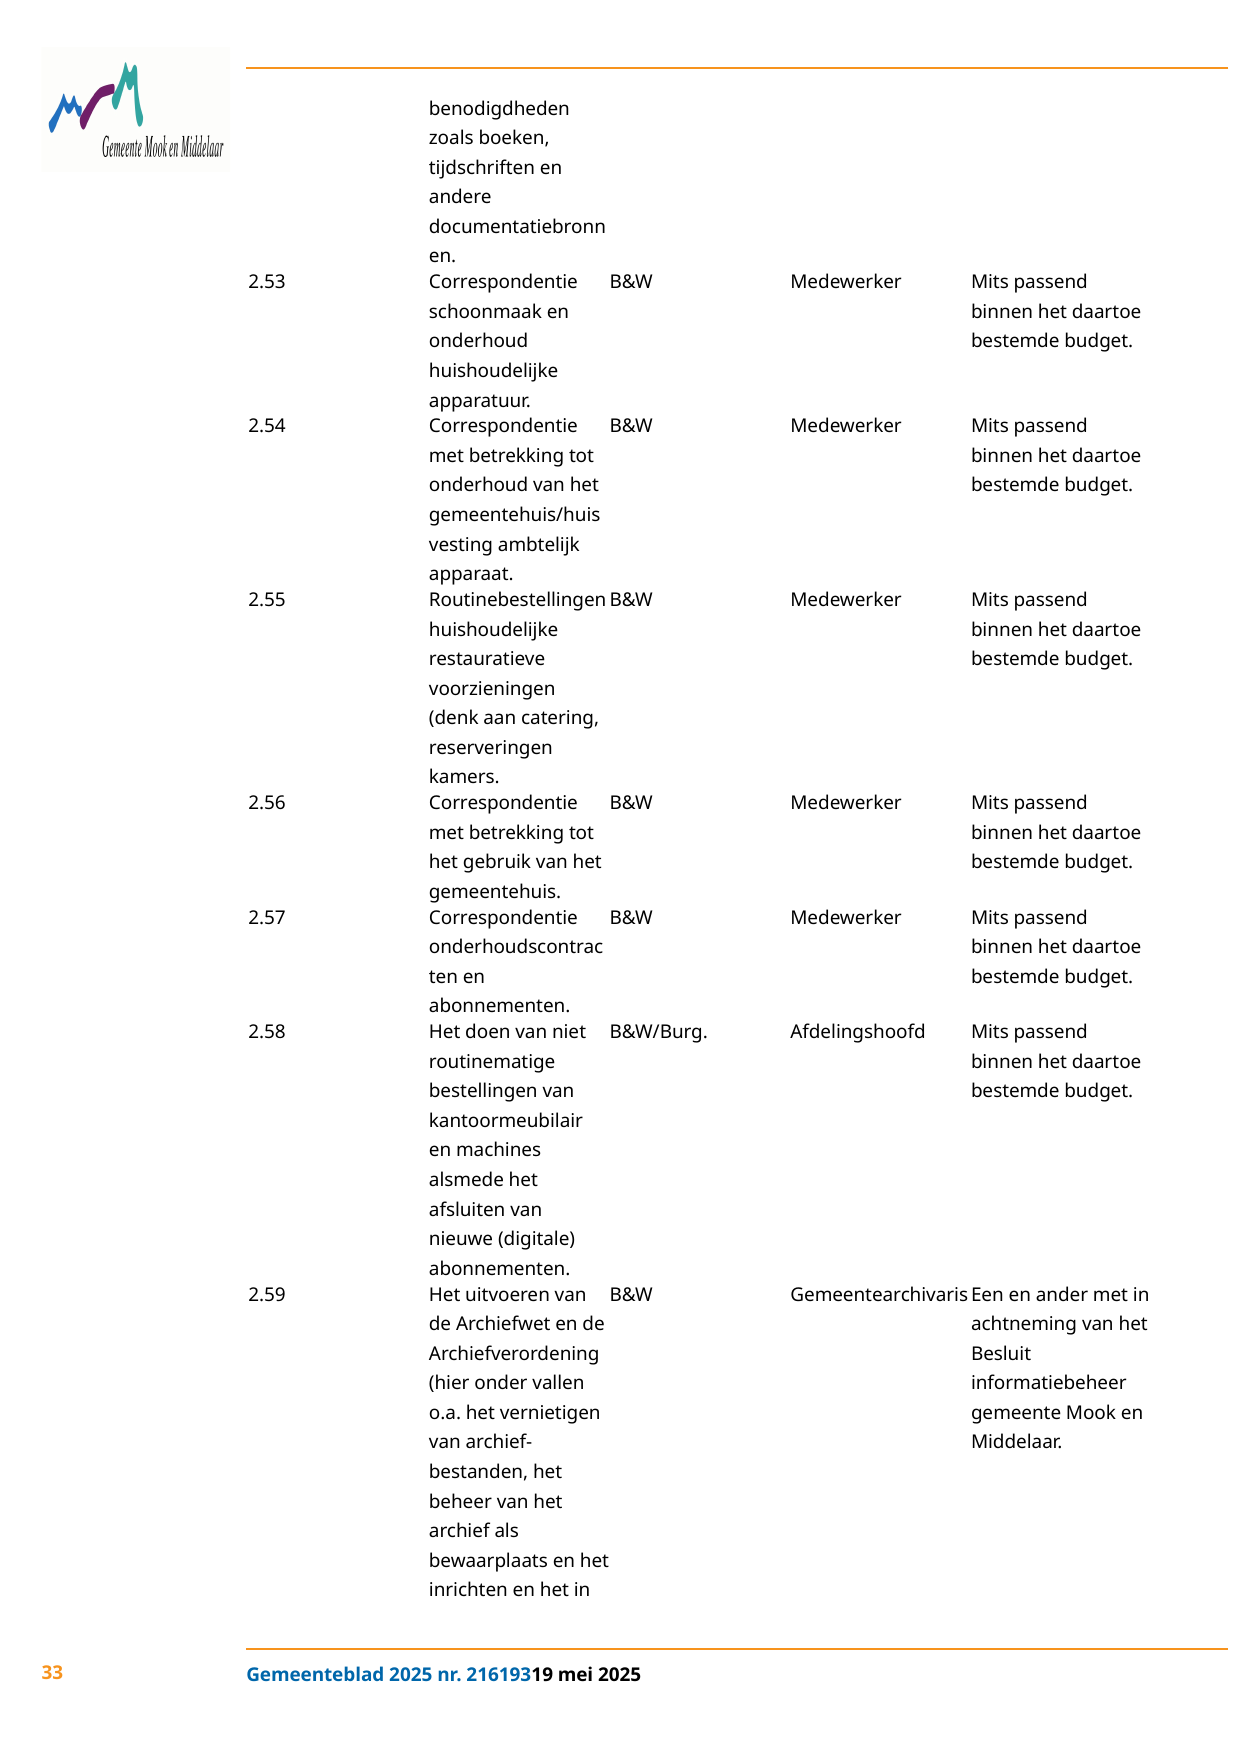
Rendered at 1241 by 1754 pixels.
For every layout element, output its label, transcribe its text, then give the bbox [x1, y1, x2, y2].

table_cell B&W [609, 789, 790, 904]
table_cell B&W [609, 1281, 790, 1602]
table_cell Correspondentie met betrekking tot het gebruik van het gemeentehuis. [429, 789, 609, 904]
table_cell Mits passend binnen het daartoe bestemde budget. [971, 789, 1152, 904]
table_cell Medewerker [790, 904, 971, 1018]
table_cell [248, 95, 429, 268]
table_cell Mits passend binnen het daartoe bestemde budget. [971, 904, 1152, 1018]
table_cell Correspondentie schoonmaak en onderhoud huishoudelijke apparatuur. [429, 269, 609, 412]
table_cell Routinebestellingen huishoudelijke restauratieve voorzieningen (denk aan catering, reserveringen kamers. [429, 586, 609, 789]
table_cell 2.53 [248, 269, 429, 412]
table_cell 2.58 [248, 1018, 429, 1281]
table_cell B&W [609, 586, 790, 789]
table_cell Medewerker [790, 586, 971, 789]
table_cell [609, 95, 790, 268]
table_cell Afdelingshoofd [790, 1018, 971, 1281]
table_cell 2.59 [248, 1281, 429, 1602]
table_cell B&W [609, 269, 790, 412]
table_cell 2.54 [248, 413, 429, 586]
table_cell Het doen van niet routinematige bestellingen van kantoormeubilair en machines alsmede het afsluiten van nieuwe (digitale) abonnementen. [429, 1018, 609, 1281]
table_cell Medewerker [790, 789, 971, 904]
table_cell [971, 95, 1152, 268]
table_cell B&W [609, 904, 790, 1018]
table_cell Mits passend binnen het daartoe bestemde budget. [971, 413, 1152, 586]
table_cell benodigdheden zoals boeken, tijdschriften en andere documentatiebronnen. [429, 95, 609, 268]
table_cell Correspondentie met betrekking tot onderhoud van het gemeentehuis/huisvesting ambtelijk apparaat. [429, 413, 609, 586]
table_cell B&W/Burg. [609, 1018, 790, 1281]
table_cell Het uitvoeren van de Archiefwet en de Archiefverordening (hier onder vallen o.a. het vernietigen van archief- bestanden, het beheer van het archief als bewaarplaats en het inrichten en het in [429, 1281, 609, 1602]
table_cell Gemeentearchivaris [790, 1281, 971, 1602]
table_cell Mits passend binnen het daartoe bestemde budget. [971, 269, 1152, 412]
table_cell Mits passend binnen het daartoe bestemde budget. [971, 586, 1152, 789]
table_cell 2.57 [248, 904, 429, 1018]
table_cell Medewerker [790, 413, 971, 586]
table_cell Correspondentie onderhoudscontracten en abonnementen. [429, 904, 609, 1018]
table_cell Mits passend binnen het daartoe bestemde budget. [971, 1018, 1152, 1281]
table_cell 2.55 [248, 586, 429, 789]
table_cell Een en ander met in achtneming van het Besluit informatiebeheer gemeente Mook en Middelaar. [971, 1281, 1152, 1602]
table_cell [790, 95, 971, 268]
table_cell B&W [609, 413, 790, 586]
picture [41, 47, 231, 172]
table_cell 2.56 [248, 789, 429, 904]
table_cell Medewerker [790, 269, 971, 412]
